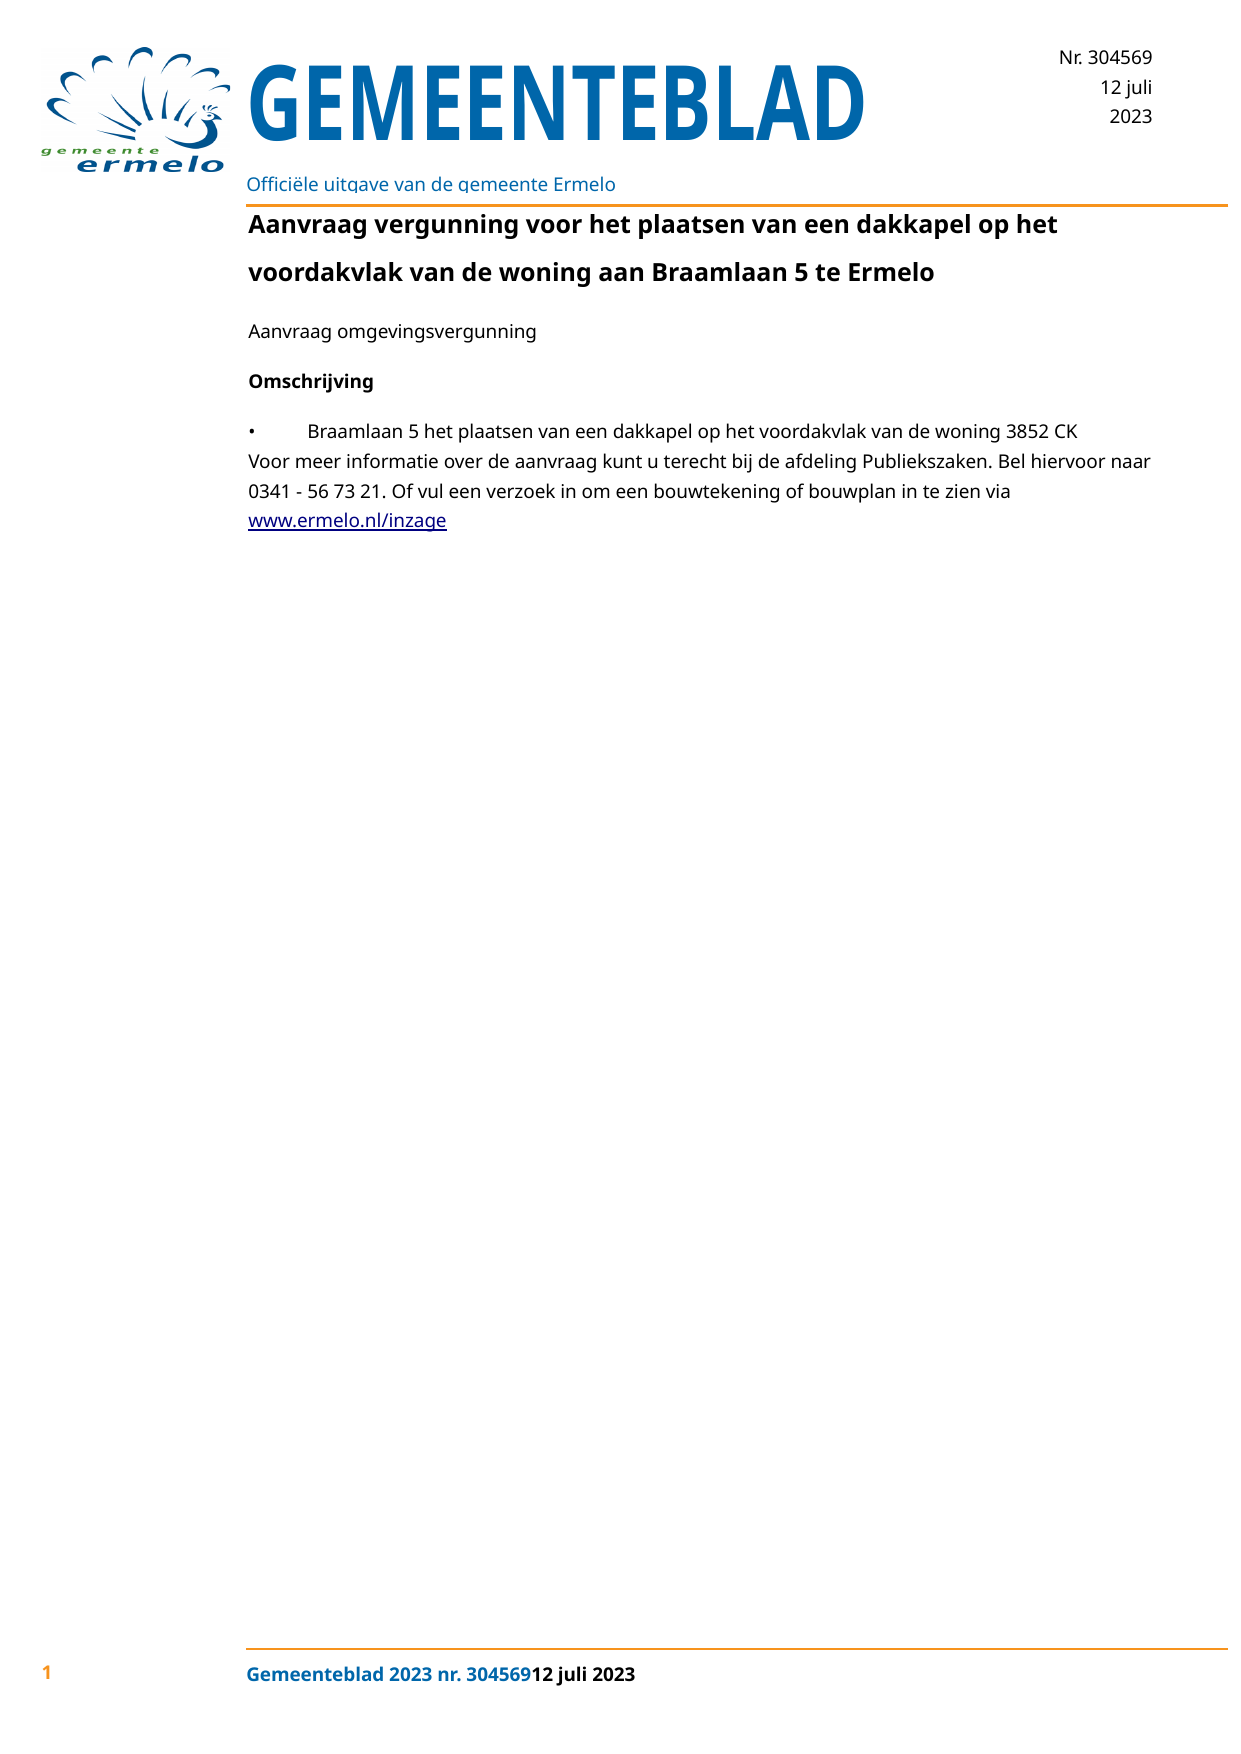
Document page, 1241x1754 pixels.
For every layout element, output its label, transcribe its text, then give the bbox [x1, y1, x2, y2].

list Braamlaan 5 het plaatsen van een dakkapel op het voordakvlak van de woning 3852 CK [248, 419, 1152, 444]
picture [41, 47, 231, 172]
text Aanvraag omgevingsvergunning [248, 318, 1152, 344]
text Voor meer informatie over de aanvraag kunt u terecht bij de afdeling Publiekszaken. Bel hiervoor naar 0341 - 56 73 21. Of vul een verzoek in om een bouwtekening of bouwplan in te zien via www.ermelo.nl/inzage [248, 448, 1152, 533]
text Omschrijving [248, 368, 1152, 394]
text Aanvraag vergunning voor het plaatsen van een dakkapel op het voordakvlak van de woning aan Braamlaan 5 te Ermelo [248, 207, 1152, 288]
